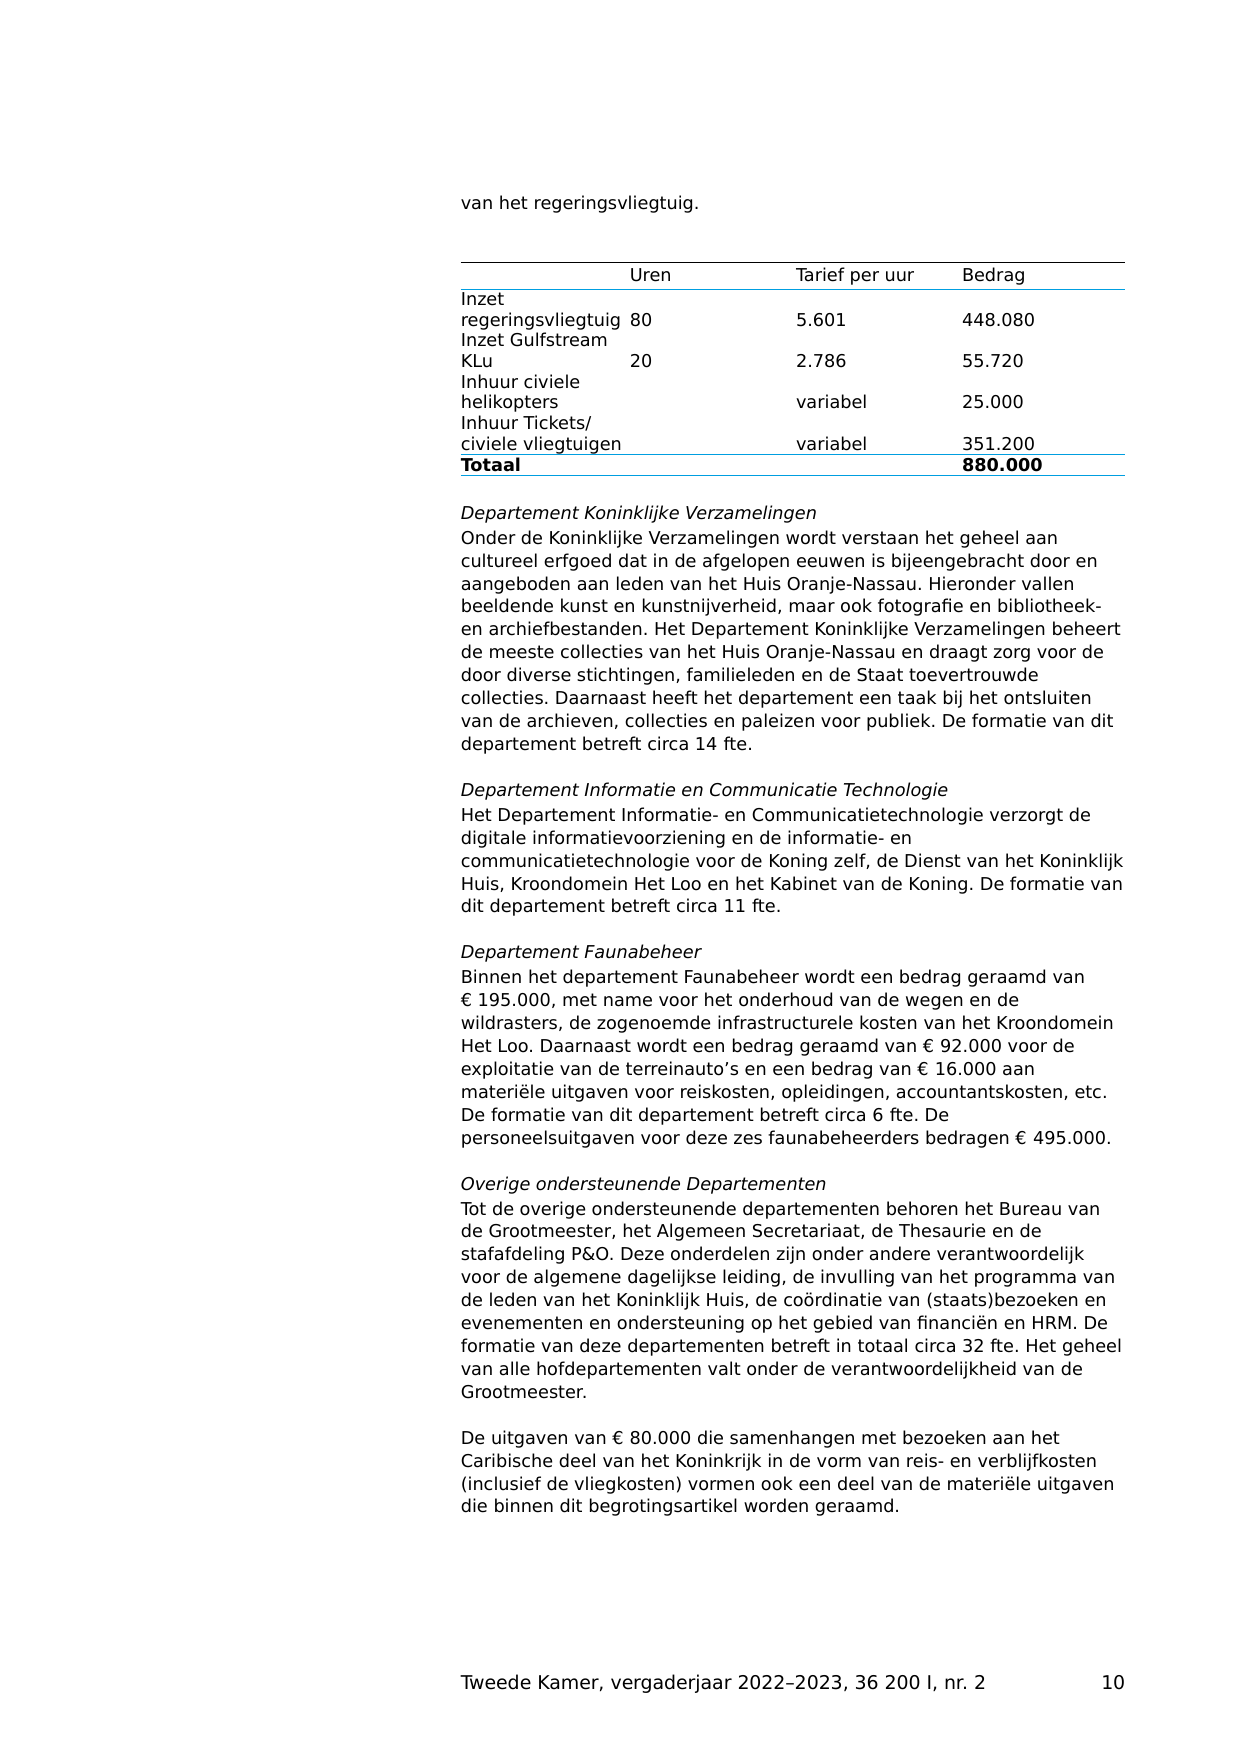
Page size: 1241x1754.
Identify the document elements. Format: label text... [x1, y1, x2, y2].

table_cell [627, 413, 793, 454]
table_cell [793, 455, 959, 475]
table_cell [627, 455, 793, 475]
text Departement Faunabeheer [461, 940, 1125, 963]
table_cell Inhuur civiele helikopters [461, 372, 627, 413]
table_header Tabel 5 Raming uitgaven voor luchtvaartuigen 2023 [461, 237, 1125, 262]
table_cell 5.601 [793, 290, 959, 330]
table_cell Bedrag [959, 263, 1125, 288]
text De uitgaven van € 80.000 die samenhangen met bezoeken aan het Caribische deel van het Koninkrijk in de vorm van reis- en verblijfkosten (inclusief de vliegkosten) vormen ook een deel van de materiële uitgaven die binnen dit begrotingsartikel worden geraamd. [461, 1426, 1125, 1517]
table_cell Uren [627, 263, 793, 288]
table_cell Inzet Gulfstream KLu [461, 330, 627, 372]
text Het Departement Informatie- en Communicatietechnologie verzorgt de digitale informatievoorziening en de informatie- en communicatietechnologie voor de Koning zelf, de Dienst van het Koninklijk Huis, Kroondomein Het Loo en het Kabinet van de Koning. De formatie van dit departement betreft circa 11 fte. [461, 803, 1125, 917]
table_cell 2.786 [793, 330, 959, 372]
table_cell [461, 263, 627, 288]
text Departement Informatie en Communicatie Technologie [461, 778, 1125, 801]
table_cell 351.200 [959, 413, 1125, 454]
text Binnen het departement Faunabeheer wordt een bedrag geraamd van € 195.000, met name voor het onderhoud van de wegen en de wildrasters, de zogenoemde infrastructurele kosten van het Kroondomein Het Loo. Daarnaast wordt een bedrag geraamd van € 92.000 voor de exploitatie van de terreinauto’s en een bedrag van € 16.000 aan materiële uitgaven voor reiskosten, opleidingen, accountantskosten, etc. De formatie van dit departement betreft circa 6 fte. De personeelsuitgaven voor deze zes faunabeheerders bedragen € 495.000. [461, 965, 1125, 1149]
text van het regeringsvliegtuig. [461, 191, 1125, 214]
table_cell [627, 372, 793, 413]
table_cell 20 [627, 330, 793, 372]
table_cell Inhuur Tickets/ civiele vliegtuigen [461, 413, 627, 454]
table_cell Inzet regeringsvliegtuig [461, 290, 627, 330]
table_cell variabel [793, 413, 959, 454]
table_cell 25.000 [959, 372, 1125, 413]
table_cell 448.080 [959, 290, 1125, 330]
table_cell 55.720 [959, 330, 1125, 372]
table_cell Totaal [461, 455, 627, 475]
text Overige ondersteunende Departementen [461, 1172, 1125, 1194]
table_cell variabel [793, 372, 959, 413]
table_cell Tarief per uur [793, 263, 959, 288]
text Departement Koninklijke Verzamelingen [461, 501, 1125, 524]
table_cell 880.000 [959, 455, 1125, 475]
table_cell 80 [627, 290, 793, 330]
text Onder de Koninklijke Verzamelingen wordt verstaan het geheel aan cultureel erfgoed dat in de afgelopen eeuwen is bijeengebracht door en aangeboden aan leden van het Huis Oranje-Nassau. Hieronder vallen beeldende kunst en kunstnijverheid, maar ook fotografie en bibliotheek- en archiefbestanden. Het Departement Koninklijke Verzamelingen beheert de meeste collecties van het Huis Oranje-Nassau en draagt zorg voor de door diverse stichtingen, familieleden en de Staat toevertrouwde collecties. Daarnaast heeft het departement een taak bij het ontsluiten van de archieven, collecties en paleizen voor publiek. De formatie van dit departement betreft circa 14 fte. [461, 526, 1125, 755]
text Tot de overige ondersteunende departementen behoren het Bureau van de Grootmeester, het Algemeen Secretariaat, de Thesaurie en de stafafdeling P&O. Deze onderdelen zijn onder andere verantwoordelijk voor de algemene dagelijkse leiding, de invulling van het programma van de leden van het Koninklijk Huis, de coördinatie van (staats)bezoeken en evenementen en ondersteuning op het gebied van financiën en HRM. De formatie van deze departementen betreft in totaal circa 32 fte. Het geheel van alle hofdepartementen valt onder de verantwoordelijkheid van de Grootmeester. [461, 1197, 1125, 1403]
